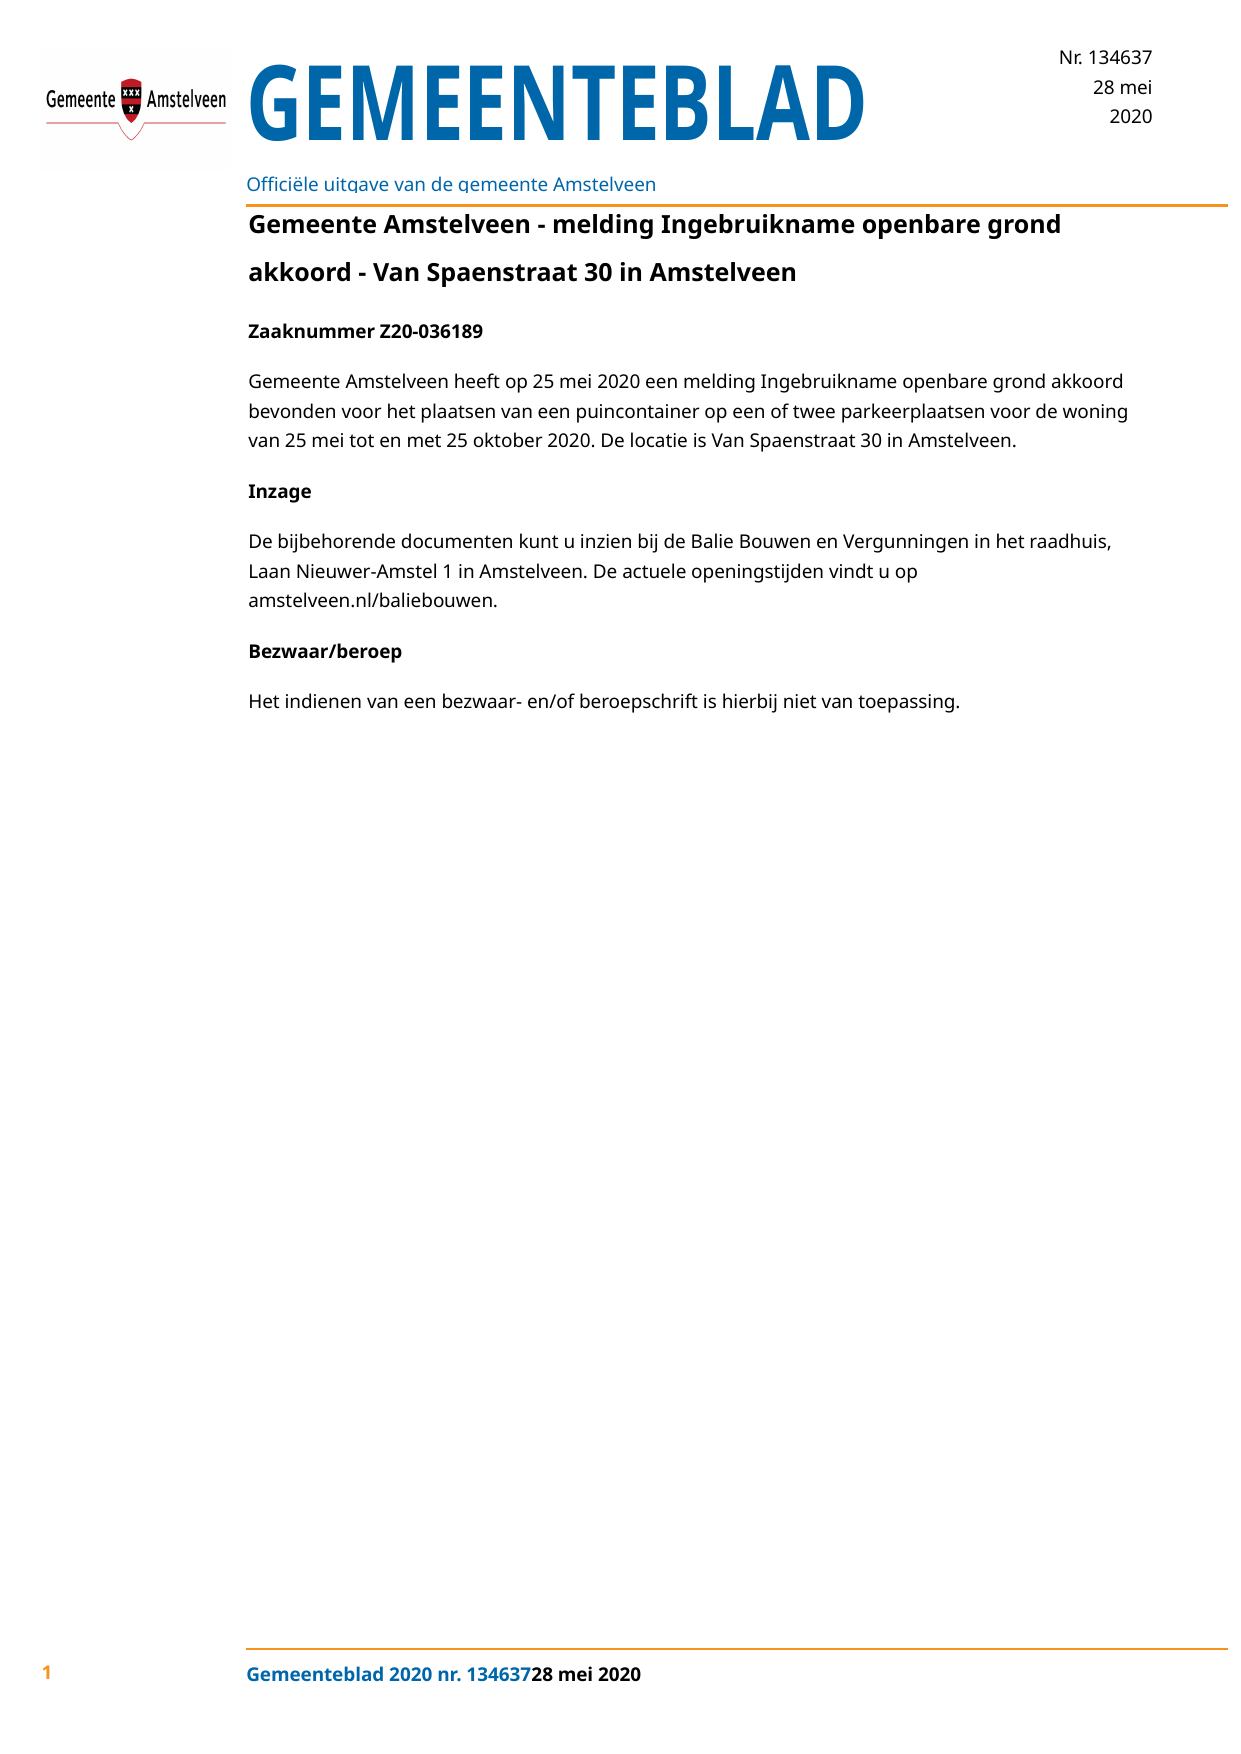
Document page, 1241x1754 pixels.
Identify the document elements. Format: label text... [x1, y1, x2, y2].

picture [41, 47, 231, 172]
text Gemeente Amstelveen - melding Ingebruikname openbare grond akkoord - Van Spaenstraat 30 in Amstelveen [248, 207, 1152, 288]
text Gemeente Amstelveen heeft op 25 mei 2020 een melding Ingebruikname openbare grond akkoord bevonden voor het plaatsen van een puincontainer op een of twee parkeerplaatsen voor de woning van 25 mei tot en met 25 oktober 2020. De locatie is Van Spaenstraat 30 in Amstelveen. [248, 368, 1152, 453]
text Zaaknummer Z20-036189 [248, 318, 1152, 344]
text Inzage [248, 478, 1152, 504]
text Bezwaar/beroep [248, 638, 1152, 664]
text De bijbehorende documenten kunt u inzien bij de Balie Bouwen en Vergunningen in het raadhuis, Laan Nieuwer-Amstel 1 in Amstelveen. De actuele openingstijden vindt u op amstelveen.nl/baliebouwen. [248, 528, 1152, 613]
text Het indienen van een bezwaar- en/of beroepschrift is hierbij niet van toepassing. [248, 688, 1152, 714]
